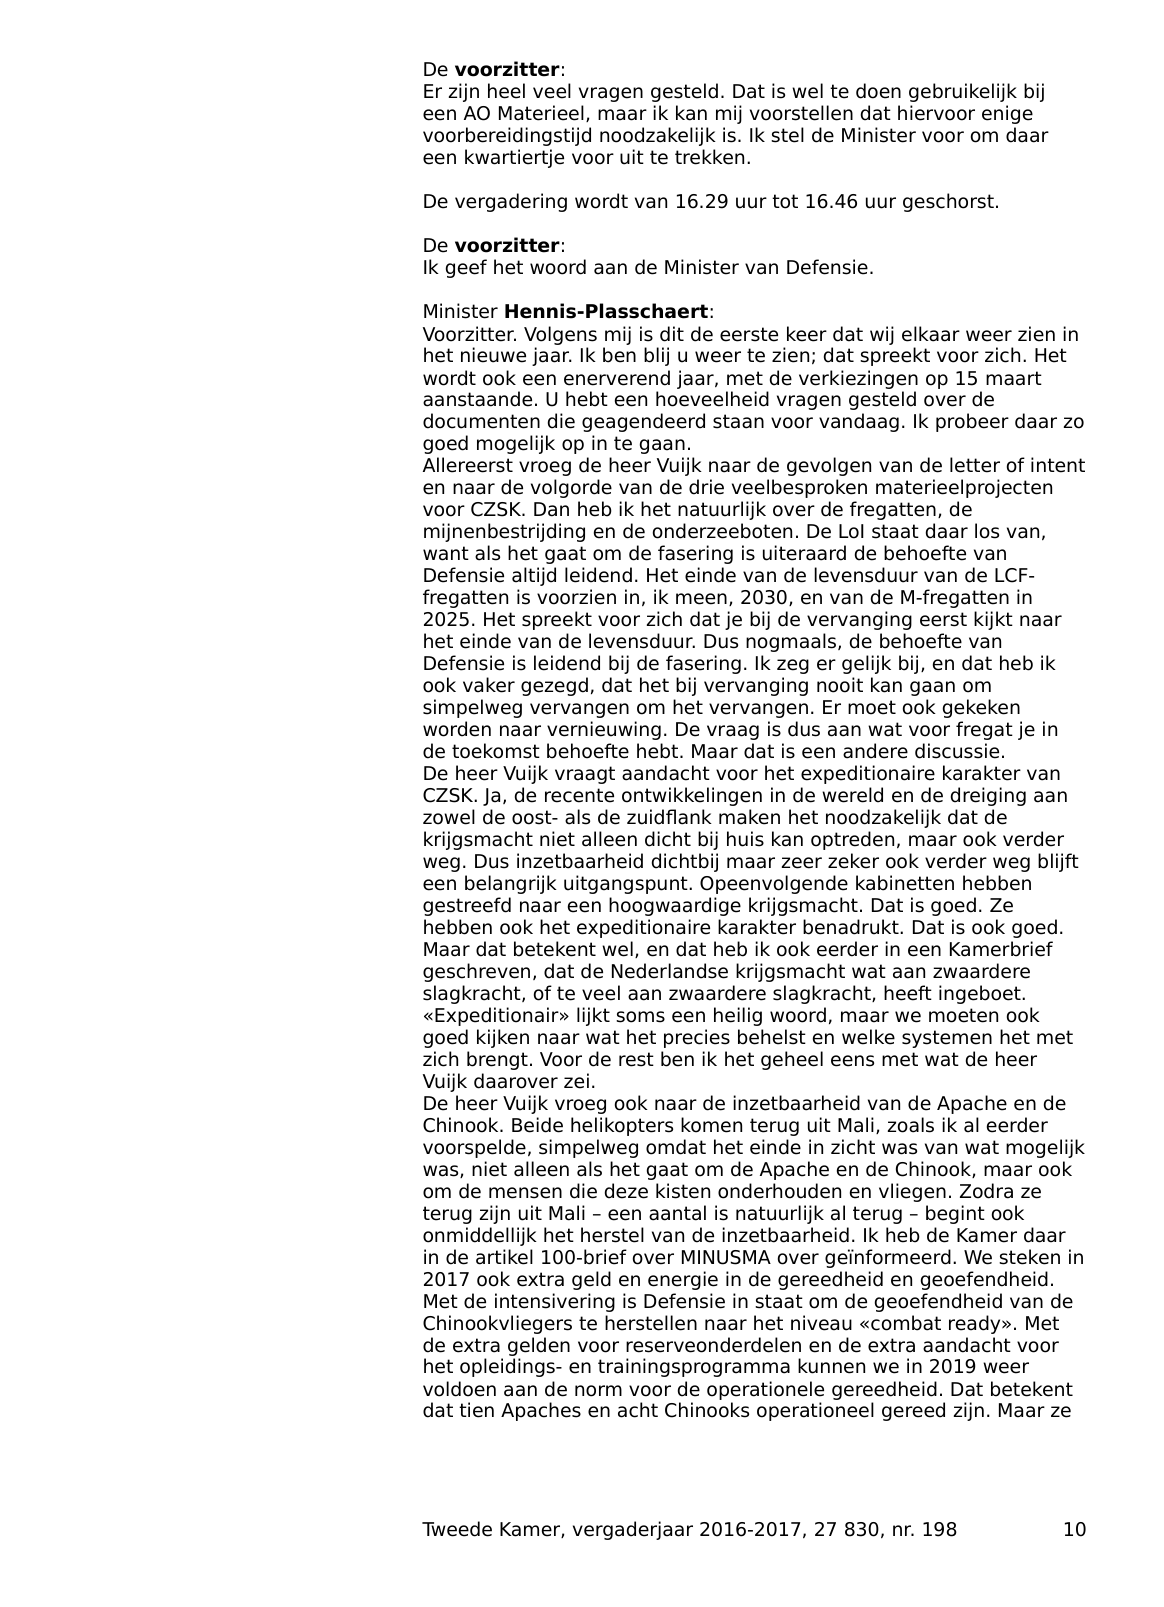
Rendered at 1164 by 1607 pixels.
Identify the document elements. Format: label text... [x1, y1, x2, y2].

text Minister Hennis-Plasschaert: [422, 301, 1087, 323]
text Er zijn heel veel vragen gesteld. Dat is wel te doen gebruikelijk bij een AO Materieel, maar ik kan mij voorstellen dat hiervoor enige voorbereidingstijd noodzakelijk is. Ik stel de Minister voor om daar een kwartiertje voor uit te trekken. [422, 81, 1087, 169]
text Voorzitter. Volgens mij is dit de eerste keer dat wij elkaar weer zien in het nieuwe jaar. Ik ben blij u weer te zien; dat spreekt voor zich. Het wordt ook een enerverend jaar, met de verkiezingen op 15 maart aanstaande. U hebt een hoeveelheid vragen gesteld over de documenten die geagendeerd staan voor vandaag. Ik probeer daar zo goed mogelijk op in te gaan. [422, 323, 1087, 455]
text De heer Vuijk vraagt aandacht voor het expeditionaire karakter van CZSK. Ja, de recente ontwikkelingen in de wereld en de dreiging aan zowel de oost- als de zuidflank maken het noodzakelijk dat de krijgsmacht niet alleen dicht bij huis kan optreden, maar ook verder weg. Dus inzetbaarheid dichtbij maar zeer zeker ook verder weg blijft een belangrijk uitgangspunt. Opeenvolgende kabinetten hebben gestreefd naar een hoogwaardige krijgsmacht. Dat is goed. Ze hebben ook het expeditionaire karakter benadrukt. Dat is ook goed. Maar dat betekent wel, en dat heb ik ook eerder in een Kamerbrief geschreven, dat de Nederlandse krijgsmacht wat aan zwaardere slagkracht, of te veel aan zwaardere slagkracht, heeft ingeboet. «Expeditionair» lijkt soms een heilig woord, maar we moeten ook goed kijken naar wat het precies behelst en welke systemen het met zich brengt. Voor de rest ben ik het geheel eens met wat de heer Vuijk daarover zei. [422, 763, 1087, 1093]
text De heer Vuijk vroeg ook naar de inzetbaarheid van de Apache en de Chinook. Beide helikopters komen terug uit Mali, zoals ik al eerder voorspelde, simpelweg omdat het einde in zicht was van wat mogelijk was, niet alleen als het gaat om de Apache en de Chinook, maar ook om de mensen die deze kisten onderhouden en vliegen. Zodra ze terug zijn uit Mali – een aantal is natuurlijk al terug – begint ook onmiddellijk het herstel van de inzetbaarheid. Ik heb de Kamer daar in de artikel 100-brief over MINUSMA over geïnformeerd. We steken in 2017 ook extra geld en energie in de gereedheid en geoefendheid. Met de intensivering is Defensie in staat om de geoefendheid van de Chinookvliegers te herstellen naar het niveau «combat ready». Met de extra gelden voor reserveonderdelen en de extra aandacht voor het opleidings- en trainingsprogramma kunnen we in 2019 weer voldoen aan de norm voor de operationele gereedheid. Dat betekent dat tien Apaches en acht Chinooks operationeel gereed zijn. Maar ze [422, 1093, 1087, 1422]
text Allereerst vroeg de heer Vuijk naar de gevolgen van de letter of intent en naar de volgorde van de drie veelbesproken materieelprojecten voor CZSK. Dan heb ik het natuurlijk over de fregatten, de mijnenbestrijding en de onderzeeboten. De LoI staat daar los van, want als het gaat om de fasering is uiteraard de behoefte van Defensie altijd leidend. Het einde van de levensduur van de LCF-fregatten is voorzien in, ik meen, 2030, en van de M-fregatten in 2025. Het spreekt voor zich dat je bij de vervanging eerst kijkt naar het einde van de levensduur. Dus nogmaals, de behoefte van Defensie is leidend bij de fasering. Ik zeg er gelijk bij, en dat heb ik ook vaker gezegd, dat het bij vervanging nooit kan gaan om simpelweg vervangen om het vervangen. Er moet ook gekeken worden naar vernieuwing. De vraag is dus aan wat voor fregat je in de toekomst behoefte hebt. Maar dat is een andere discussie. [422, 455, 1087, 763]
text De voorzitter: [422, 235, 1087, 257]
text De vergadering wordt van 16.29 uur tot 16.46 uur geschorst. [422, 191, 1087, 213]
text De voorzitter: [422, 59, 1087, 81]
text Ik geef het woord aan de Minister van Defensie. [422, 257, 1087, 279]
